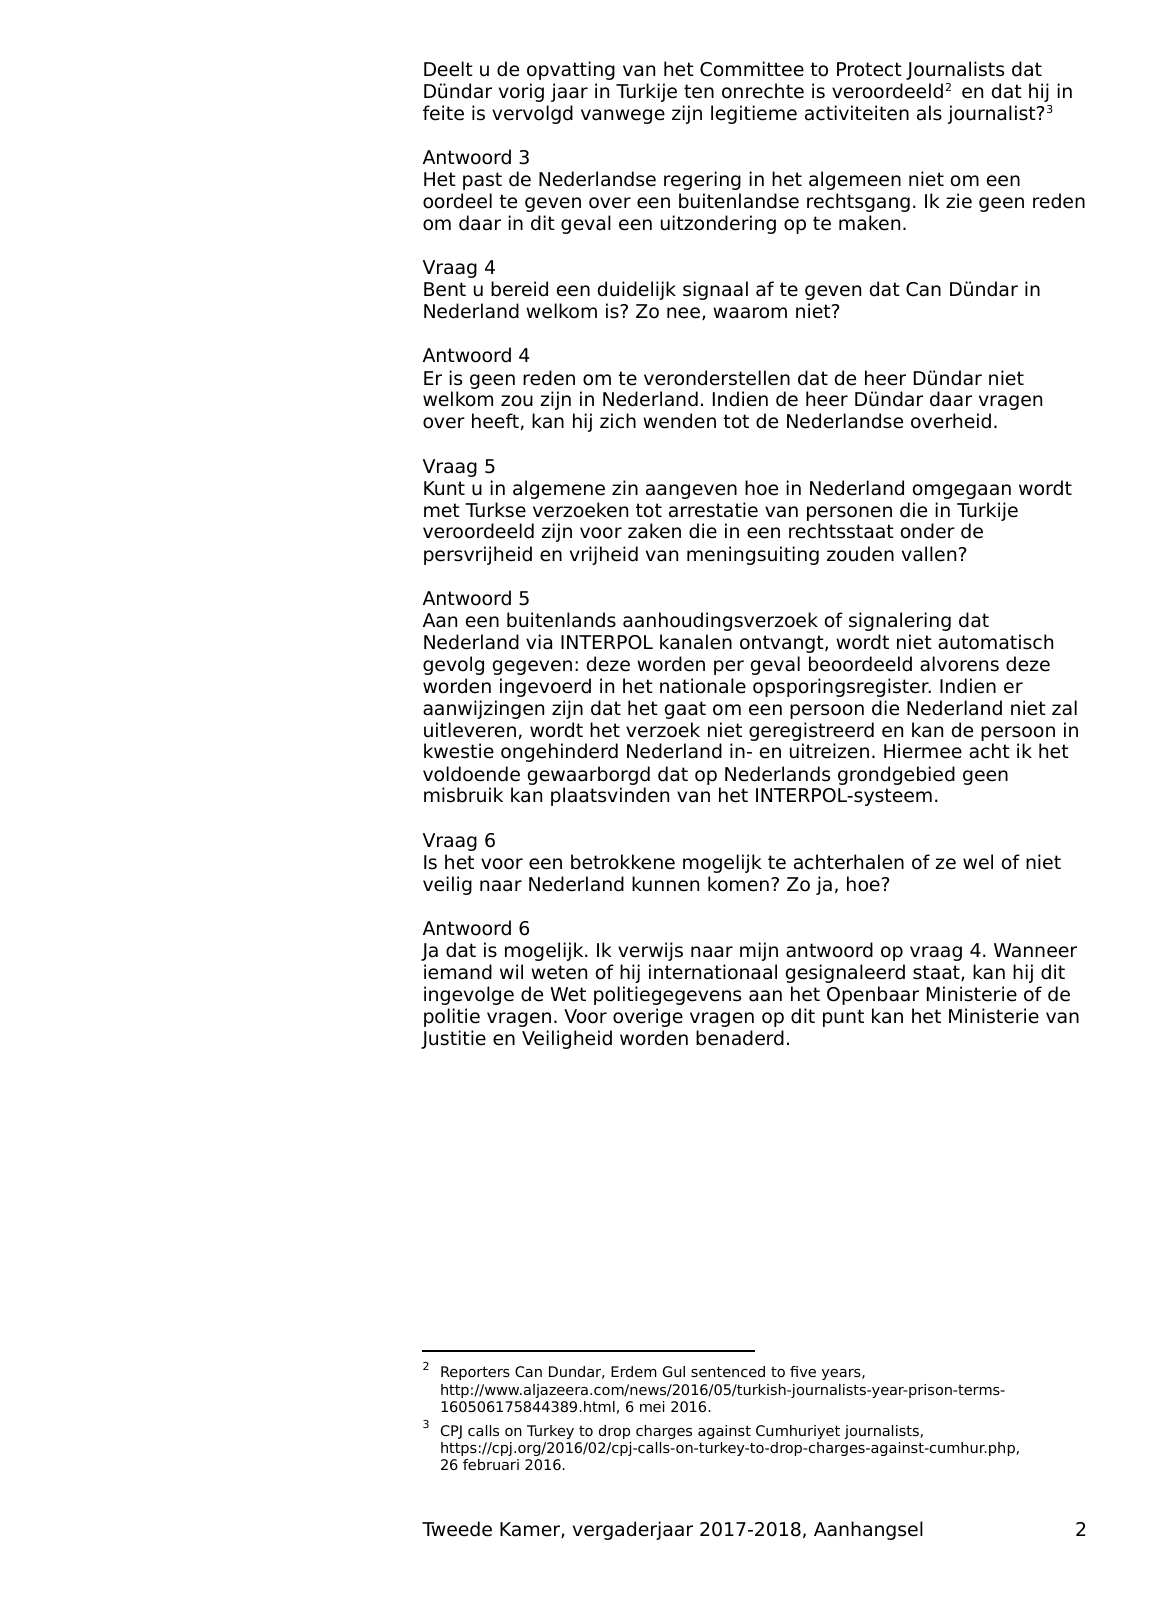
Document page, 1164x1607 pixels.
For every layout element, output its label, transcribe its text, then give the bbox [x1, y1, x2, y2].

text Vraag 6 [422, 829, 1087, 852]
text Vraag 5 [422, 456, 1087, 477]
text Antwoord 4 [422, 345, 1087, 367]
text CPJ calls on Turkey to drop charges against Cumhuriyet journalists, https://cpj.org/2016/02/cpj-calls-on-turkey-to-drop-charges-against-cumhur.php, 26 februari 2016. [422, 1418, 1087, 1474]
text Bent u bereid een duidelijk signaal af te geven dat Can Dündar in Nederland welkom is? Zo nee, waarom niet? [422, 279, 1087, 323]
text Aan een buitenlands aanhoudingsverzoek of signalering dat Nederland via INTERPOL kanalen ontvangt, wordt niet automatisch gevolg gegeven: deze worden per geval beoordeeld alvorens deze worden ingevoerd in het nationale opsporingsregister. Indien er aanwijzingen zijn dat het gaat om een persoon die Nederland niet zal uitleveren, wordt het verzoek niet geregistreerd en kan de persoon in kwestie ongehinderd Nederland in- en uitreizen. Hiermee acht ik het voldoende gewaarborgd dat op Nederlands grondgebied geen misbruik kan plaatsvinden van het INTERPOL-systeem. [422, 609, 1087, 807]
text Antwoord 3 [422, 147, 1087, 169]
text Ja dat is mogelijk. Ik verwijs naar mijn antwoord op vraag 4. Wanneer iemand wil weten of hij internationaal gesignaleerd staat, kan hij dit ingevolge de Wet politiegegevens aan het Openbaar Ministerie of de politie vragen. Voor overige vragen op dit punt kan het Ministerie van Justitie en Veiligheid worden benaderd. [422, 940, 1087, 1049]
text Deelt u de opvatting van het Committee to Protect Journalists dat Dündar vorig jaar in Turkije ten onrechte is veroordeeld en dat hij in feite is vervolgd vanwege zijn legitieme activiteiten als journalist? [422, 59, 1087, 125]
text Is het voor een betrokkene mogelijk te achterhalen of ze wel of niet veilig naar Nederland kunnen komen? Zo ja, hoe? [422, 852, 1087, 896]
text Vraag 4 [422, 257, 1087, 279]
text Het past de Nederlandse regering in het algemeen niet om een oordeel te geven over een buitenlandse rechtsgang. Ik zie geen reden om daar in dit geval een uitzondering op te maken. [422, 169, 1087, 235]
text Antwoord 6 [422, 918, 1087, 940]
text Kunt u in algemene zin aangeven hoe in Nederland omgegaan wordt met Turkse verzoeken tot arrestatie van personen die in Turkije veroordeeld zijn voor zaken die in een rechtsstaat onder de persvrijheid en vrijheid van meningsuiting zouden vallen? [422, 477, 1087, 565]
text Antwoord 5 [422, 588, 1087, 609]
text Reporters Can Dundar, Erdem Gul sentenced to five years, http://www.aljazeera.com/news/2016/05/turkish-journalists-year-prison-terms-160506175844389.html, 6 mei 2016. [422, 1360, 1087, 1416]
text Er is geen reden om te veronderstellen dat de heer Dündar niet welkom zou zijn in Nederland. Indien de heer Dündar daar vragen over heeft, kan hij zich wenden tot de Nederlandse overheid. [422, 367, 1087, 433]
